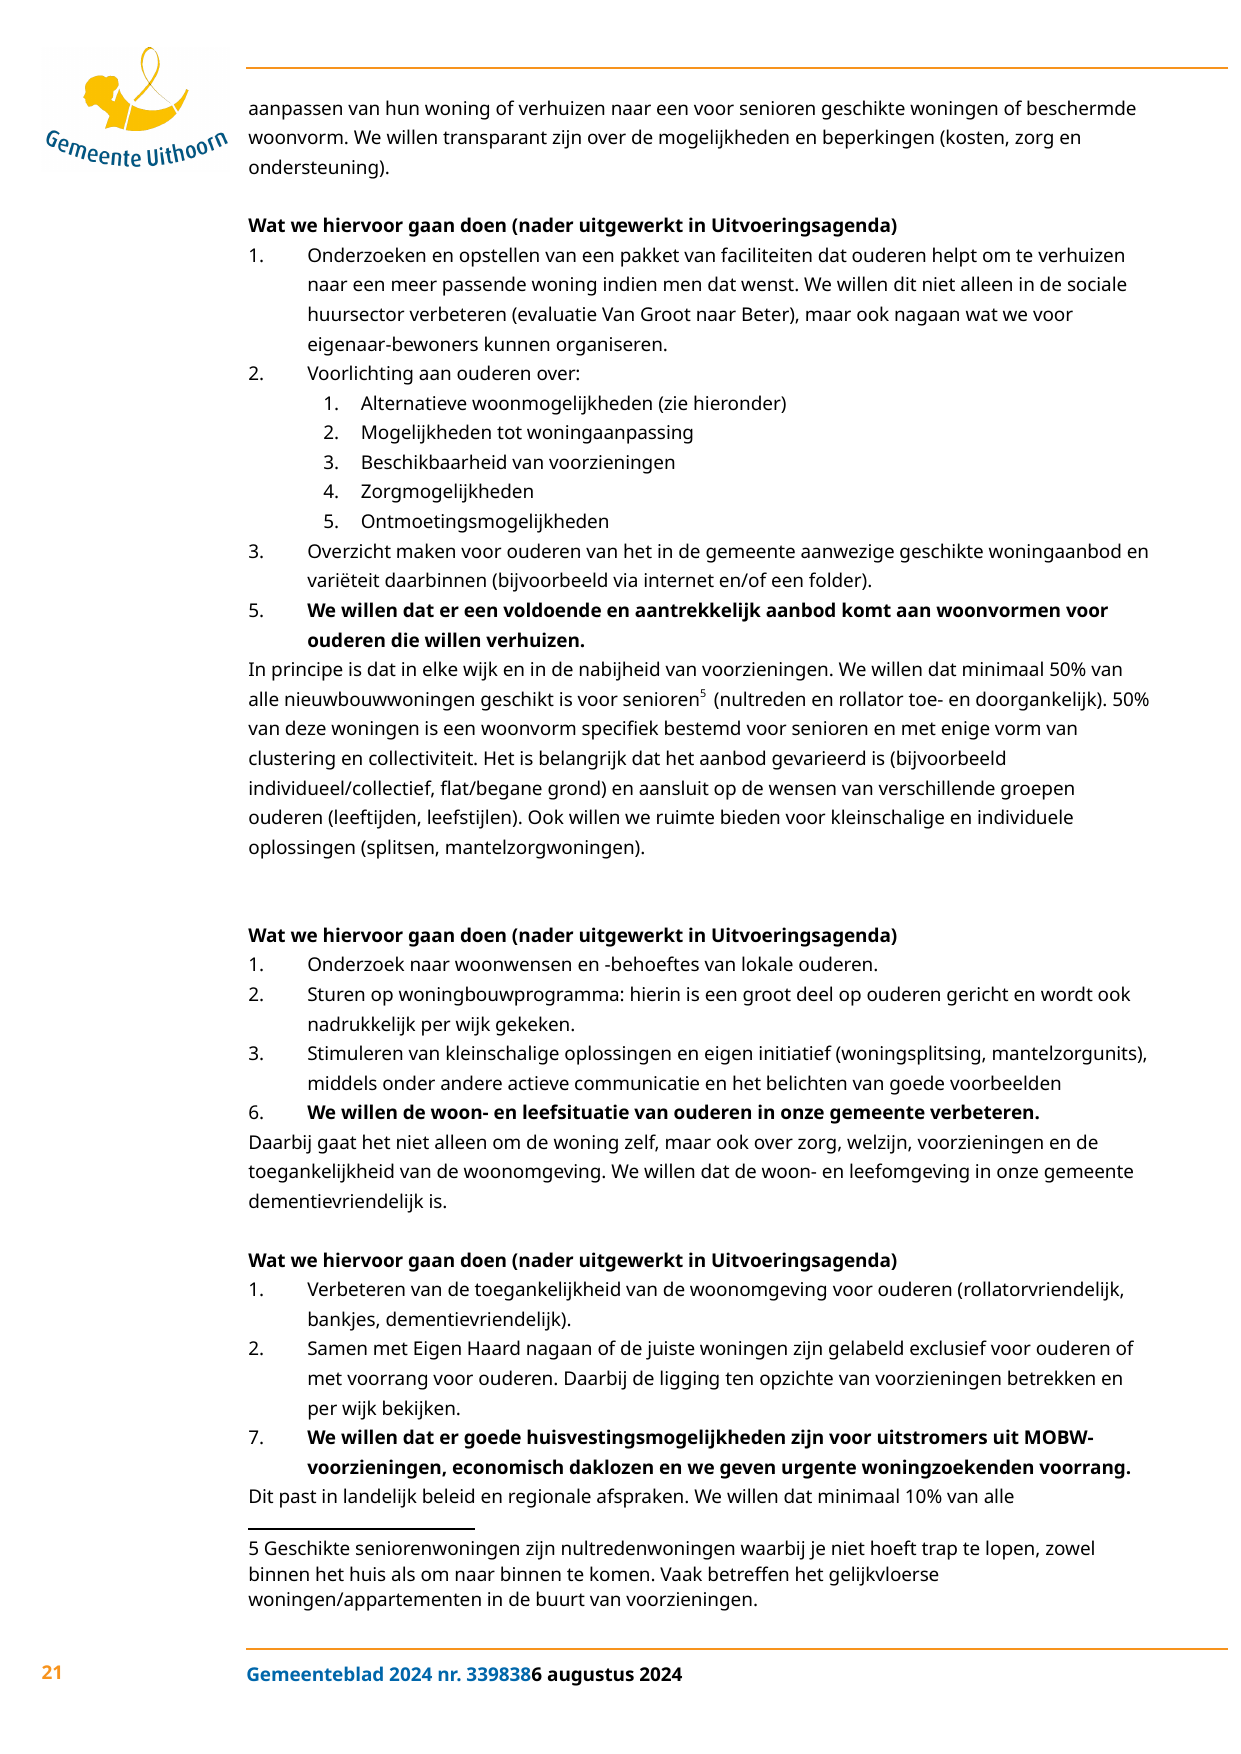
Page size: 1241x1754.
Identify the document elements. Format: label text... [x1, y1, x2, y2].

list Onderzoeken en opstellen van een pakket van faciliteiten dat ouderen helpt om te verhuizen naar een meer passende woning indien men dat wenst. We willen dit niet alleen in de sociale huursector verbeteren (evaluatie Van Groot naar Beter), maar ook nagaan wat we voor eigenaar-bewoners kunnen organiseren. [248, 242, 1152, 357]
table_header We willen dat er een voldoende en aantrekkelijk aanbod komt aan woonvormen voor ouderen die willen verhuizen. In principe is dat in elke wijk en in de nabijheid van voorzieningen. We willen dat minimaal 50% van alle nieuwbouwwoningen geschikt is voor senioren (nultreden en rollator toe- en doorgankelijk). 50% van deze woningen is een woonvorm specifiek bestemd voor senioren en met enige vorm van clustering en collectiviteit. Het is belangrijk dat het aanbod gevarieerd is (bijvoorbeeld individueel/collectief, flat/begane grond) en aansluit op de wensen van verschillende groepen ouderen (leeftijden, leefstijlen). Ook willen we ruimte bieden voor kleinschalige en individuele oplossingen (splitsen, mantelzorgwoningen). [248, 597, 1152, 889]
list Onderzoek naar woonwensen en -behoeftes van lokale ouderen. [248, 952, 1152, 977]
list Mogelijkheden tot woningaanpassing [323, 419, 1152, 445]
text Wat we hiervoor gaan doen (nader uitgewerkt in Uitvoeringsagenda) [248, 1247, 1152, 1273]
table_header We willen de woon- en leefsituatie van ouderen in onze gemeente verbeteren. Daarbij gaat het niet alleen om de woning zelf, maar ook over zorg, welzijn, voorzieningen en de toegankelijkheid van de woonomgeving. We willen dat de woon- en leefomgeving in onze gemeente dementievriendelijk is. [248, 1100, 1152, 1214]
list Zorgmogelijkheden [323, 479, 1152, 504]
list Beschikbaarheid van voorzieningen [323, 449, 1152, 475]
list Voorlichting aan ouderen over: [248, 360, 1152, 386]
table_header aanpassen van hun woning of verhuizen naar een voor senioren geschikte woningen of beschermde woonvorm. We willen transparant zijn over de mogelijkheden en beperkingen (kosten, zorg en ondersteuning). [248, 95, 1152, 180]
list Overzicht maken voor ouderen van het in de gemeente aanwezige geschikte woningaanbod en variëteit daarbinnen (bijvoorbeeld via internet en/of een folder). [248, 538, 1152, 593]
list Stimuleren van kleinschalige oplossingen en eigen initiatief (woningsplitsing, mantelzorgunits), middels onder andere actieve communicatie en het belichten van goede voorbeelden [248, 1040, 1152, 1096]
picture [41, 47, 231, 172]
list Alternatieve woonmogelijkheden (zie hieronder) [323, 390, 1152, 416]
table_header We willen dat er goede huisvestingsmogelijkheden zijn voor uitstromers uit MOBW-voorzieningen, economisch daklozen en we geven urgente woningzoekenden voorrang. Dit past in landelijk beleid en regionale afspraken. We willen dat minimaal 10% van alle [248, 1425, 1152, 1509]
text Wat we hiervoor gaan doen (nader uitgewerkt in Uitvoeringsagenda) [248, 212, 1152, 238]
list Samen met Eigen Haard nagaan of de juiste woningen zijn gelabeld exclusief voor ouderen of met voorrang voor ouderen. Daarbij de ligging ten opzichte van voorzieningen betrekken en per wijk bekijken. [248, 1336, 1152, 1421]
text Wat we hiervoor gaan doen (nader uitgewerkt in Uitvoeringsagenda) [248, 922, 1152, 948]
list Verbeteren van de toegankelijkheid van de woonomgeving voor ouderen (rollatorvriendelijk, bankjes, dementievriendelijk). [248, 1276, 1152, 1332]
list Ontmoetingsmogelijkheden [323, 508, 1152, 534]
list Sturen op woningbouwprogramma: hierin is een groot deel op ouderen gericht en wordt ook nadrukkelijk per wijk gekeken. [248, 981, 1152, 1036]
